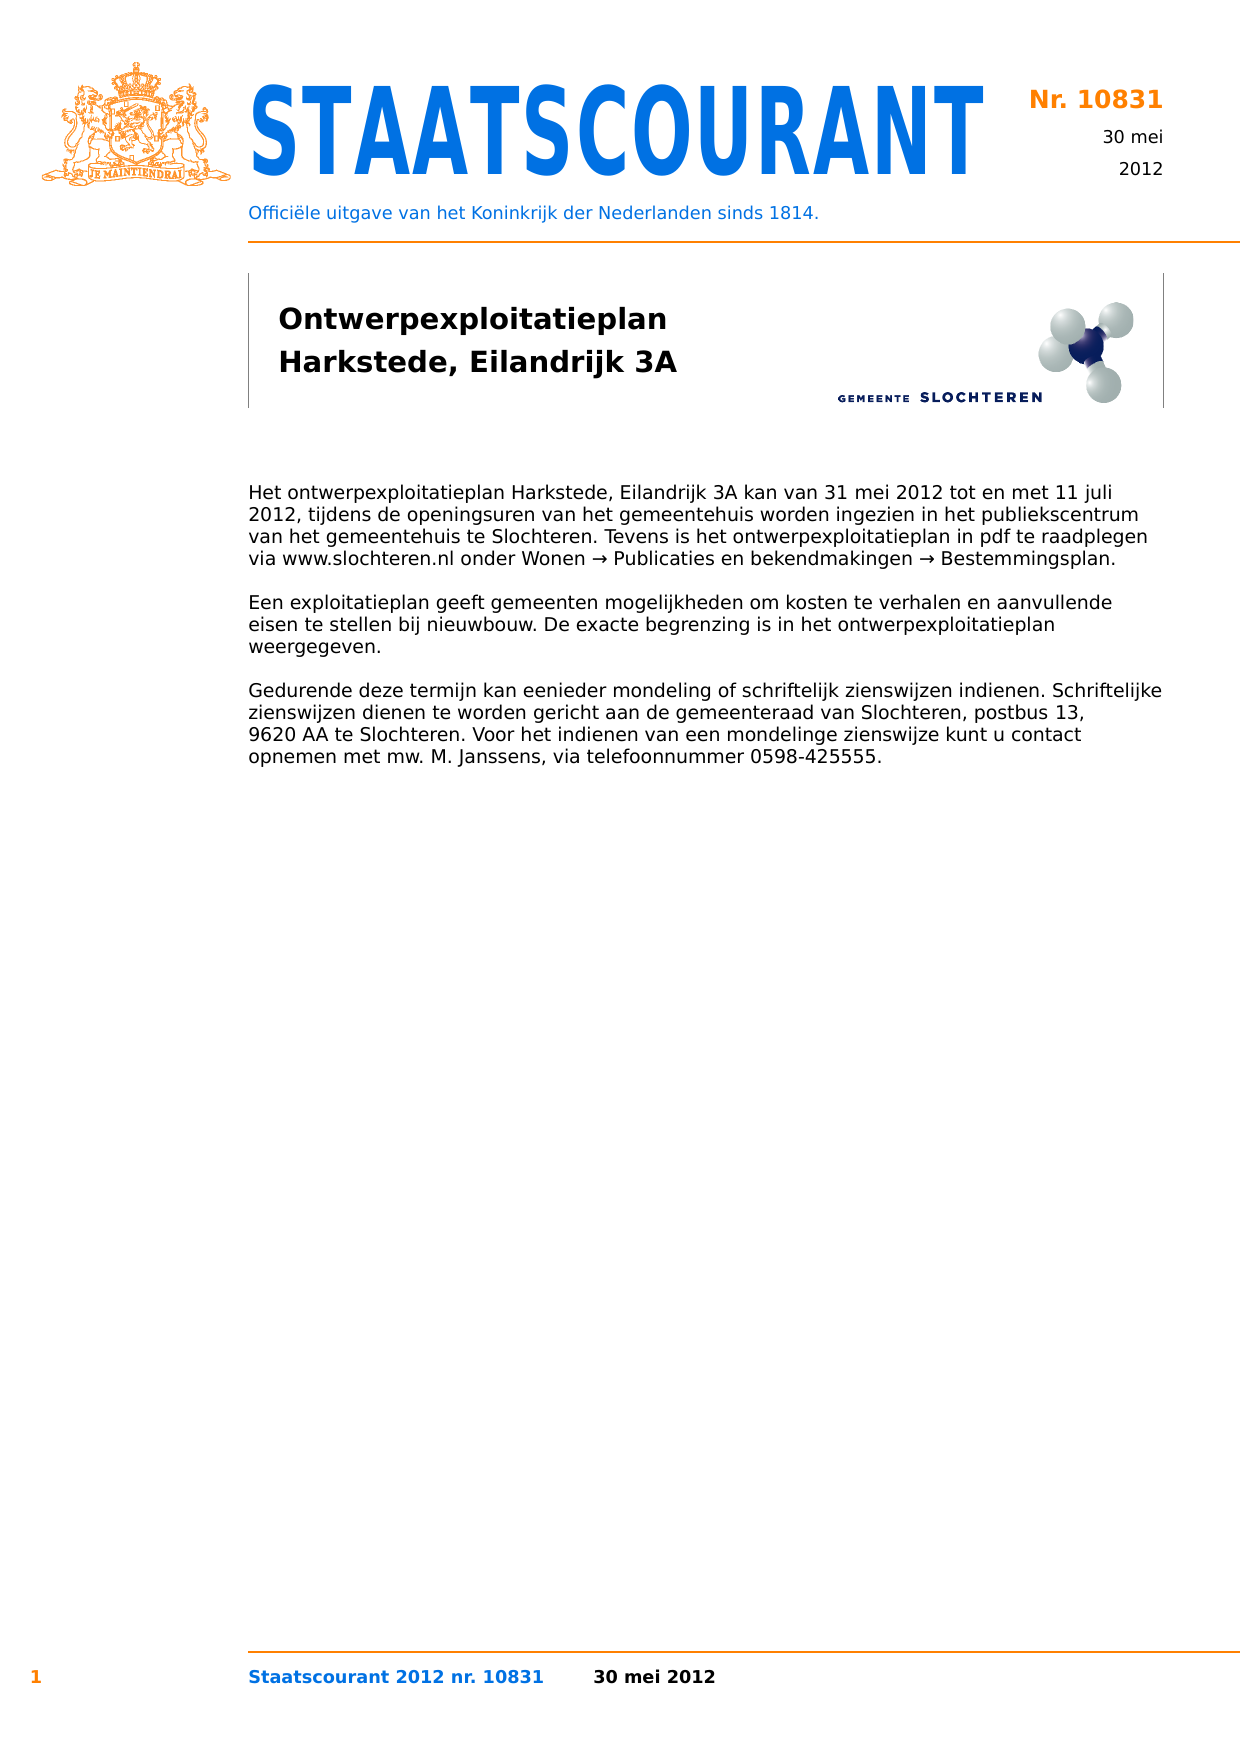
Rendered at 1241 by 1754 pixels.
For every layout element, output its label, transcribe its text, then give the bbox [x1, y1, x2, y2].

table_header [25, 62, 248, 241]
table_header Nr. 10831 [998, 62, 1240, 121]
text Een exploitatieplan geeft gemeenten mogelijkheden om kosten te verhalen en aanvullende eisen te stellen bij nieuwbouw. De exacte begrenzing is in het ontwerpexploitatieplan weergegeven. [248, 592, 1163, 658]
table_cell Officiële uitgave van het Koninkrijk der Nederlanden sinds 1814. [248, 203, 1240, 241]
picture [838, 302, 1134, 403]
table_cell 30 mei [998, 121, 1240, 153]
table_header STAATSCOURANT [248, 62, 998, 203]
text Gedurende deze termijn kan eenieder mondeling of schriftelijk zienswijzen indienen. Schriftelijke zienswijzen dienen te worden gericht aan de gemeenteraad van Slochteren, postbus 13, 9620 AA te Slochteren. Voor het indienen van een mondelinge zienswijze kunt u contact opnemen met mw. M. Janssens, via telefoonnummer 0598-425555. [248, 680, 1163, 768]
picture [41, 62, 231, 186]
text Het ontwerpexploitatieplan Harkstede, Eilandrijk 3A kan van 31 mei 2012 tot en met 11 juli 2012, tijdens de openingsuren van het gemeentehuis worden ingezien in het publiekscentrum van het gemeentehuis te Slochteren. Tevens is het ontwerpexploitatieplan in pdf te raadplegen via www.slochteren.nl onder Wonen → Publicaties en bekendmakingen → Bestemmingsplan. [248, 482, 1163, 570]
table_cell 2012 [998, 153, 1240, 203]
subtitle Ontwerpexploitatieplan Harkstede, Eilandrijk 3A [249, 273, 1163, 408]
